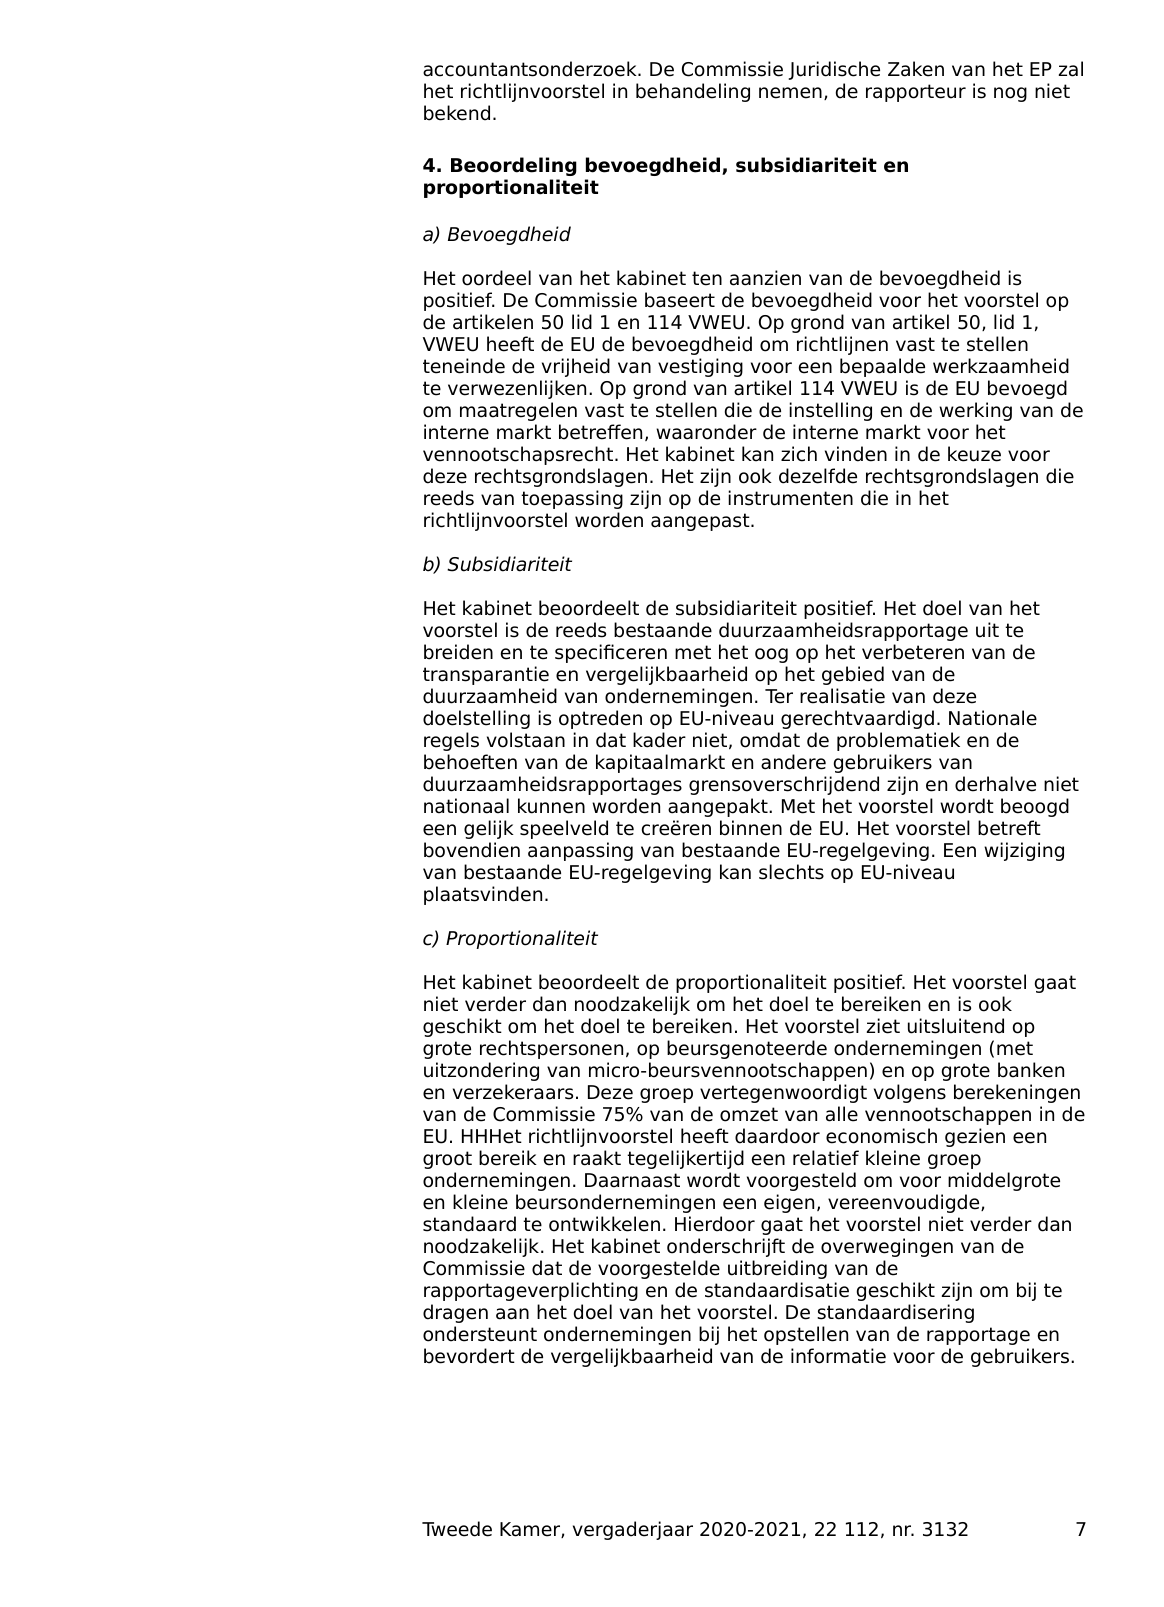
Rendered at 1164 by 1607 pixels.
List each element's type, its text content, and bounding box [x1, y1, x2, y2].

text Het kabinet beoordeelt de proportionaliteit positief. Het voorstel gaat niet verder dan noodzakelijk om het doel te bereiken en is ook geschikt om het doel te bereiken. Het voorstel ziet uitsluitend op grote rechtspersonen, op beursgenoteerde ondernemingen (met uitzondering van micro-beursvennootschappen) en op grote banken en verzekeraars. Deze groep vertegenwoordigt volgens berekeningen van de Commissie 75% van de omzet van alle vennootschappen in de EU. HHHet richtlijnvoorstel heeft daardoor economisch gezien een groot bereik en raakt tegelijkertijd een relatief kleine groep ondernemingen. Daarnaast wordt voorgesteld om voor middelgrote en kleine beursondernemingen een eigen, vereenvoudigde, standaard te ontwikkelen. Hierdoor gaat het voorstel niet verder dan noodzakelijk. Het kabinet onderschrijft de overwegingen van de Commissie dat de voorgestelde uitbreiding van de rapportageverplichting en de standaardisatie geschikt zijn om bij te dragen aan het doel van het voorstel. De standaardisering ondersteunt ondernemingen bij het opstellen van de rapportage en bevordert de vergelijkbaarheid van de informatie voor de gebruikers. [422, 972, 1087, 1368]
subtitle c) Proportionaliteit [422, 928, 1087, 950]
text accountantsonderzoek. De Commissie Juridische Zaken van het EP zal het richtlijnvoorstel in behandeling nemen, de rapporteur is nog niet bekend. [422, 59, 1087, 125]
subtitle a) Bevoegdheid [422, 224, 1087, 246]
text Het oordeel van het kabinet ten aanzien van de bevoegdheid is positief. De Commissie baseert de bevoegdheid voor het voorstel op de artikelen 50 lid 1 en 114 VWEU. Op grond van artikel 50, lid 1, VWEU heeft de EU de bevoegdheid om richtlijnen vast te stellen teneinde de vrijheid van vestiging voor een bepaalde werkzaamheid te verwezenlijken. Op grond van artikel 114 VWEU is de EU bevoegd om maatregelen vast te stellen die de instelling en de werking van de interne markt betreffen, waaronder de interne markt voor het vennootschapsrecht. Het kabinet kan zich vinden in de keuze voor deze rechtsgrondslagen. Het zijn ook dezelfde rechtsgrondslagen die reeds van toepassing zijn op de instrumenten die in het richtlijnvoorstel worden aangepast. [422, 268, 1087, 532]
subtitle b) Subsidiariteit [422, 554, 1087, 576]
subtitle 4. Beoordeling bevoegdheid, subsidiariteit en proportionaliteit [422, 155, 1087, 199]
text Het kabinet beoordeelt de subsidiariteit positief. Het doel van het voorstel is de reeds bestaande duurzaamheidsrapportage uit te breiden en te specificeren met het oog op het verbeteren van de transparantie en vergelijkbaarheid op het gebied van de duurzaamheid van ondernemingen. Ter realisatie van deze doelstelling is optreden op EU-niveau gerechtvaardigd. Nationale regels volstaan in dat kader niet, omdat de problematiek en de behoeften van de kapitaalmarkt en andere gebruikers van duurzaamheidsrapportages grensoverschrijdend zijn en derhalve niet nationaal kunnen worden aangepakt. Met het voorstel wordt beoogd een gelijk speelveld te creëren binnen de EU. Het voorstel betreft bovendien aanpassing van bestaande EU-regelgeving. Een wijziging van bestaande EU-regelgeving kan slechts op EU-niveau plaatsvinden. [422, 598, 1087, 906]
